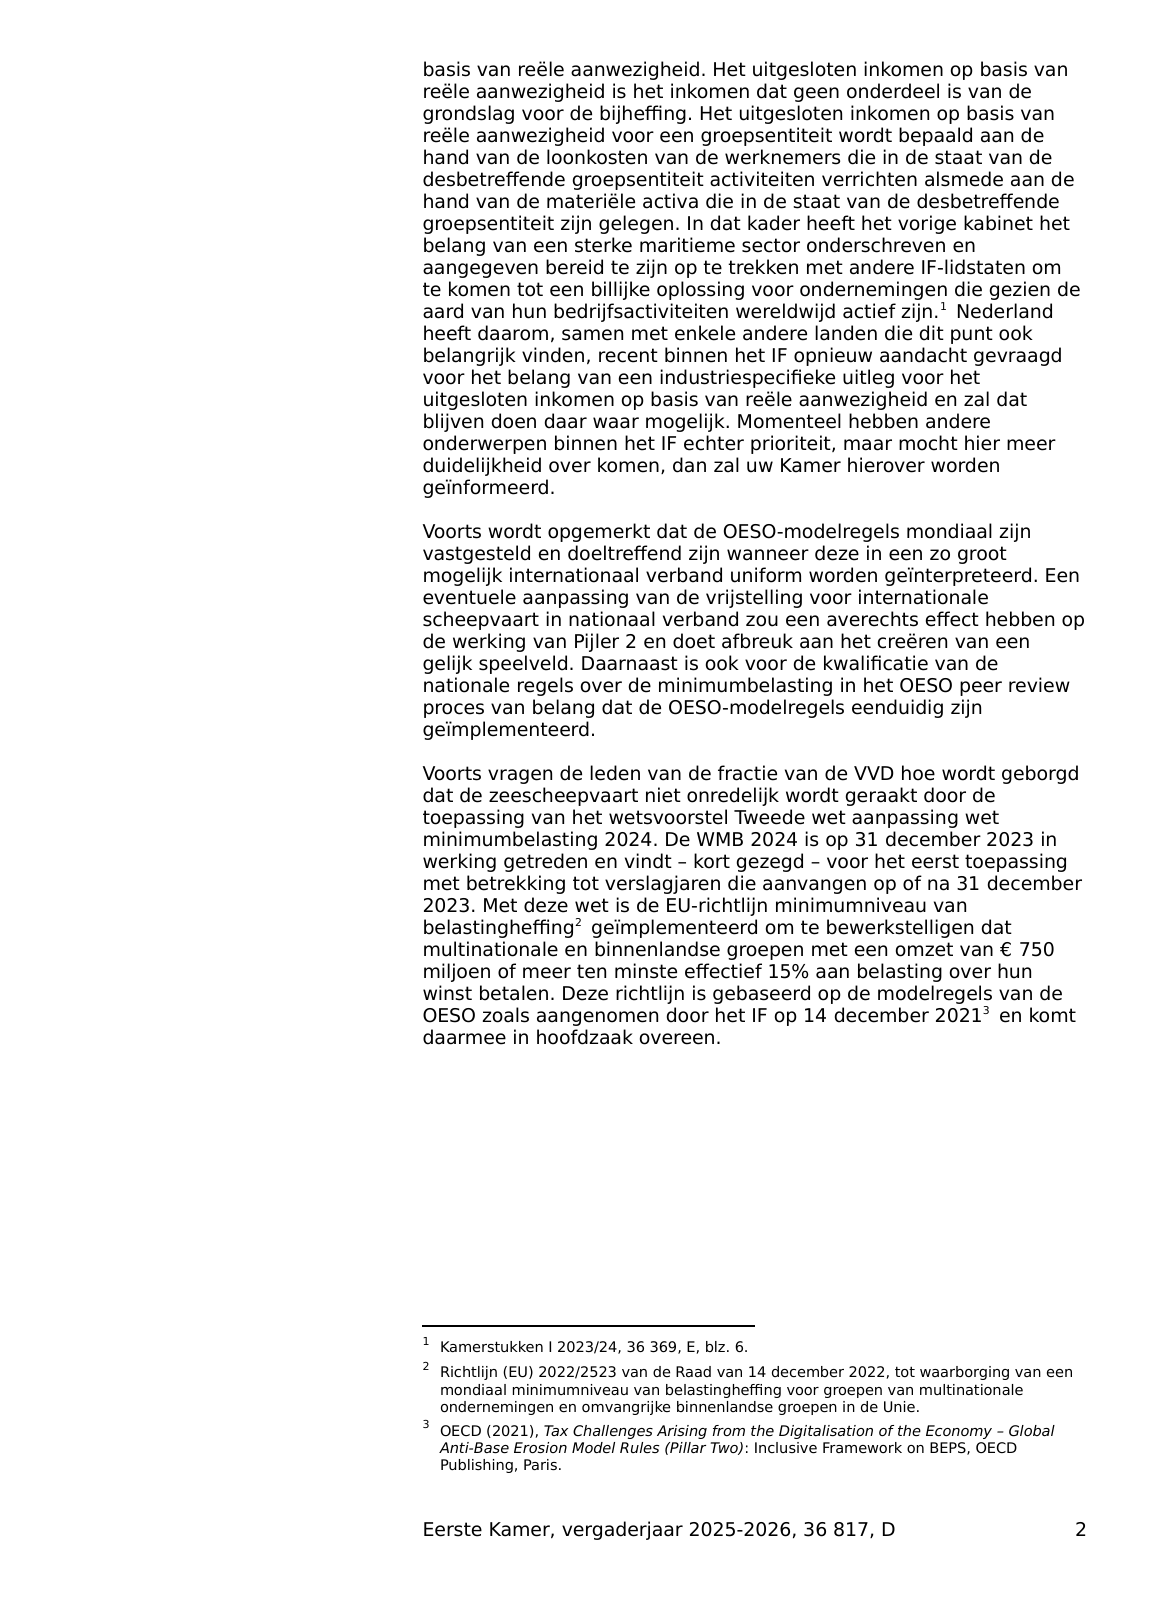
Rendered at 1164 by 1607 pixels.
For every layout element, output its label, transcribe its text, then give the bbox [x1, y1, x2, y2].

text Voorts wordt opgemerkt dat de OESO-modelregels mondiaal zijn vastgesteld en doeltreffend zijn wanneer deze in een zo groot mogelijk internationaal verband uniform worden geïnterpreteerd. Een eventuele aanpassing van de vrijstelling voor internationale scheepvaart in nationaal verband zou een averechts effect hebben op de werking van Pijler 2 en doet afbreuk aan het creëren van een gelijk speelveld. Daarnaast is ook voor de kwalificatie van de nationale regels over de minimumbelasting in het OESO peer review proces van belang dat de OESO-modelregels eenduidig zijn geïmplementeerd. [422, 521, 1087, 741]
text Kamerstukken I 2023/24, 36 369, E, blz. 6. [422, 1335, 1087, 1357]
text Richtlijn (EU) 2022/2523 van de Raad van 14 december 2022, tot waarborging van een mondiaal minimumniveau van belastingheffing voor groepen van multinationale ondernemingen en omvangrijke binnenlandse groepen in de Unie. [422, 1360, 1087, 1416]
text Voorts vragen de leden van de fractie van de VVD hoe wordt geborgd dat de zeescheepvaart niet onredelijk wordt geraakt door de toepassing van het wetsvoorstel Tweede wet aanpassing wet minimumbelasting 2024. De WMB 2024 is op 31 december 2023 in werking getreden en vindt – kort gezegd – voor het eerst toepassing met betrekking tot verslagjaren die aanvangen op of na 31 december 2023. Met deze wet is de EU-richtlijn minimumniveau van belastingheffing geïmplementeerd om te bewerkstelligen dat multinationale en binnenlandse groepen met een omzet van € 750 miljoen of meer ten minste effectief 15% aan belasting over hun winst betalen. Deze richtlijn is gebaseerd op de modelregels van de OESO zoals aangenomen door het IF op 14 december 2021 en komt daarmee in hoofdzaak overeen. [422, 763, 1087, 1048]
text OECD (2021), Tax Challenges Arising from the Digitalisation of the Economy – Global Anti-Base Erosion Model Rules (Pillar Two): Inclusive Framework on BEPS, OECD Publishing, Paris. [422, 1418, 1087, 1474]
text basis van reële aanwezigheid. Het uitgesloten inkomen op basis van reële aanwezigheid is het inkomen dat geen onderdeel is van de grondslag voor de bijheffing. Het uitgesloten inkomen op basis van reële aanwezigheid voor een groepsentiteit wordt bepaald aan de hand van de loonkosten van de werknemers die in de staat van de desbetreffende groepsentiteit activiteiten verrichten alsmede aan de hand van de materiële activa die in de staat van de desbetreffende groepsentiteit zijn gelegen. In dat kader heeft het vorige kabinet het belang van een sterke maritieme sector onderschreven en aangegeven bereid te zijn op te trekken met andere IF-lidstaten om te komen tot een billijke oplossing voor ondernemingen die gezien de aard van hun bedrijfsactiviteiten wereldwijd actief zijn. Nederland heeft daarom, samen met enkele andere landen die dit punt ook belangrijk vinden, recent binnen het IF opnieuw aandacht gevraagd voor het belang van een industriespecifieke uitleg voor het uitgesloten inkomen op basis van reële aanwezigheid en zal dat blijven doen daar waar mogelijk. Momenteel hebben andere onderwerpen binnen het IF echter prioriteit, maar mocht hier meer duidelijkheid over komen, dan zal uw Kamer hierover worden geïnformeerd. [422, 59, 1087, 499]
